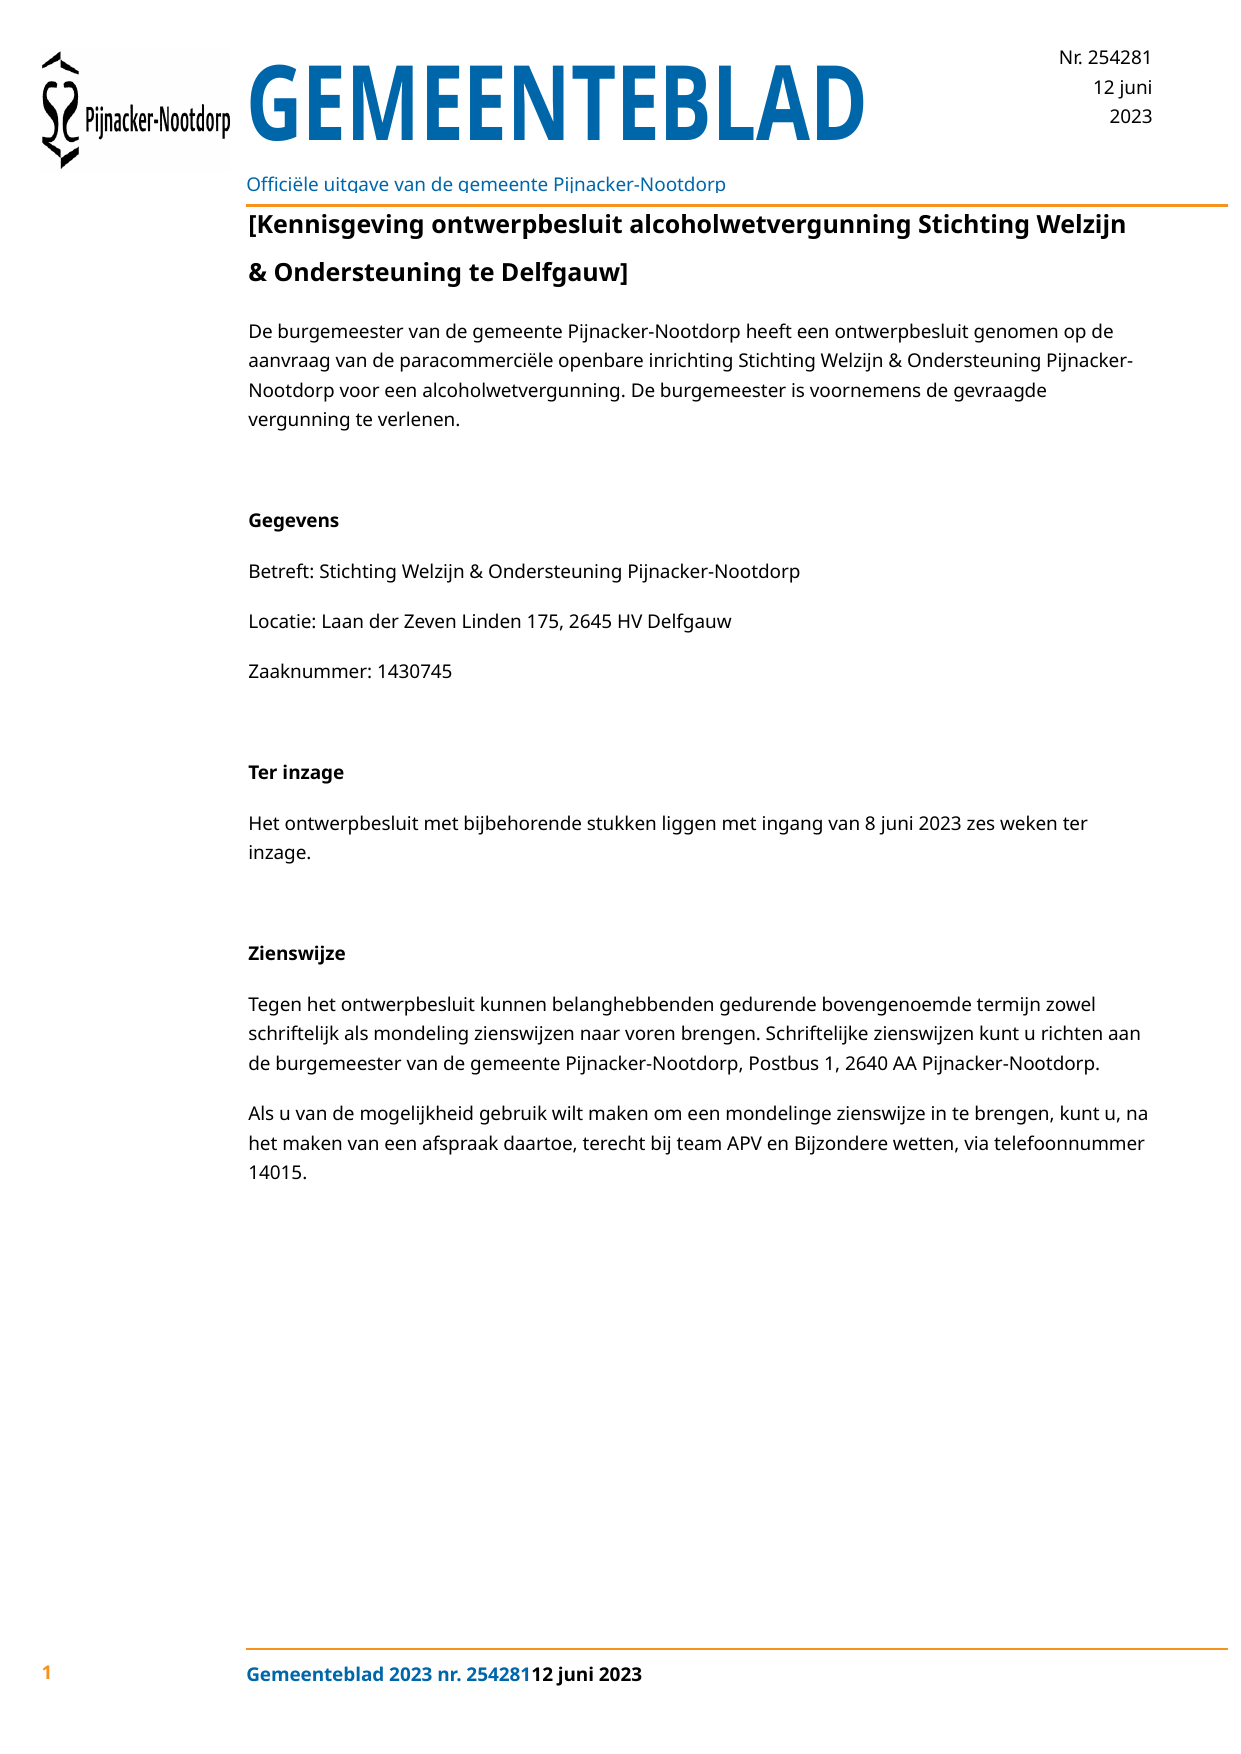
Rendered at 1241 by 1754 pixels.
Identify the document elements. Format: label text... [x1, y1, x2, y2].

text Tegen het ontwerpbesluit kunnen belanghebbenden gedurende bovengenoemde termijn zowel schriftelijk als mondeling zienswijzen naar voren brengen. Schriftelijke zienswijzen kunt u richten aan de burgemeester van de gemeente Pijnacker-Nootdorp, Postbus 1, 2640 AA Pijnacker-Nootdorp. [248, 991, 1152, 1076]
text Betreft: Stichting Welzijn & Ondersteuning Pijnacker-Nootdorp [248, 558, 1152, 584]
text Zaaknummer: 1430745 [248, 659, 1152, 684]
text Het ontwerpbesluit met bijbehorende stukken liggen met ingang van 8 juni 2023 zes weken ter inzage. [248, 810, 1152, 865]
picture [41, 47, 231, 172]
text Als u van de mogelijkheid gebruik wilt maken om een mondelinge zienswijze in te brengen, kunt u, na het maken van een afspraak daartoe, terecht bij team APV en Bijzondere wetten, via telefoonnummer 14015. [248, 1100, 1152, 1185]
text Ter inzage [248, 759, 1152, 785]
text Zienswijze [248, 940, 1152, 966]
text De burgemeester van de gemeente Pijnacker-Nootdorp heeft een ontwerpbesluit genomen op de aanvraag van de paracommerciële openbare inrichting Stichting Welzijn & Ondersteuning Pijnacker-Nootdorp voor een alcoholwetvergunning. De burgemeester is voornemens de gevraagde vergunning te verlenen. [248, 318, 1152, 432]
text [Kennisgeving ontwerpbesluit alcoholwetvergunning Stichting Welzijn & Ondersteuning te Delfgauw] [248, 207, 1152, 288]
text Gegevens [248, 507, 1152, 533]
text Locatie: Laan der Zeven Linden 175, 2645 HV Delfgauw [248, 608, 1152, 634]
